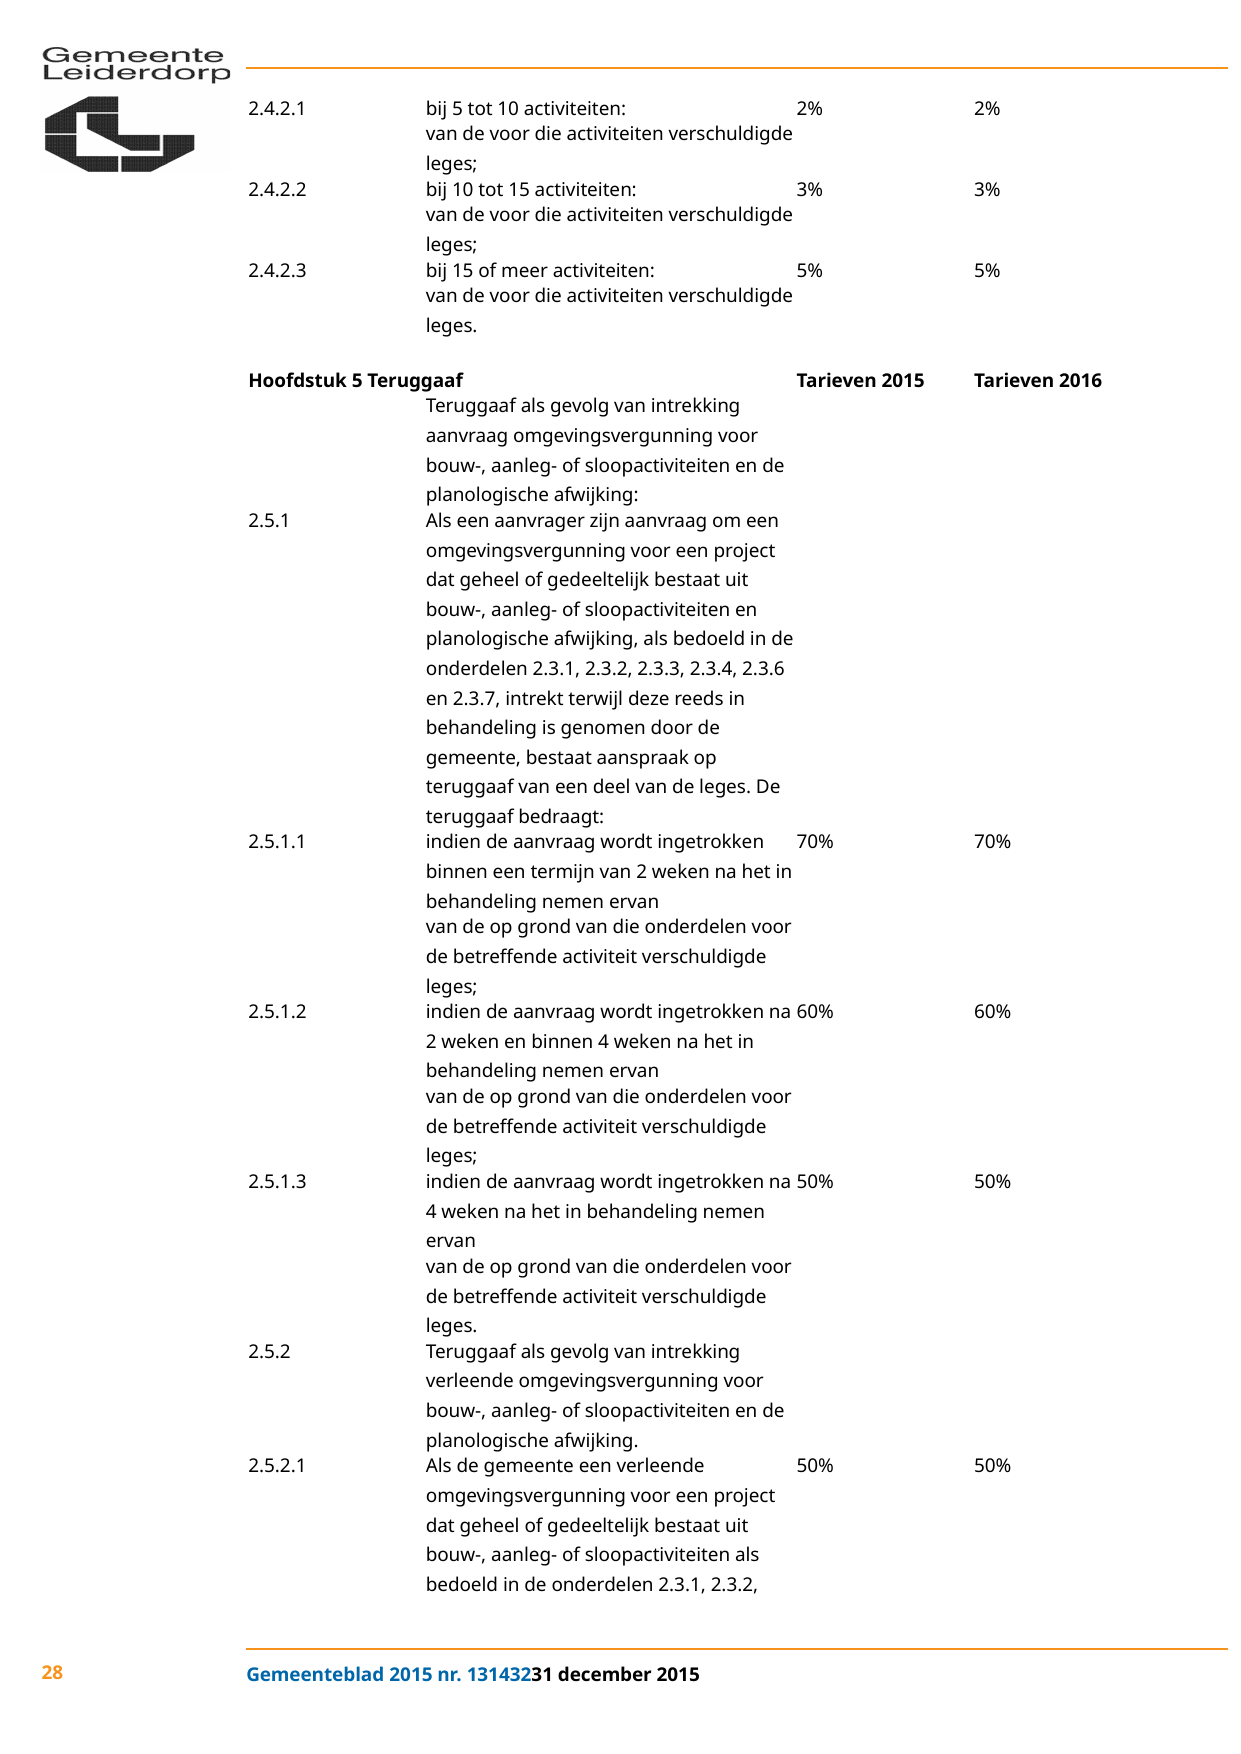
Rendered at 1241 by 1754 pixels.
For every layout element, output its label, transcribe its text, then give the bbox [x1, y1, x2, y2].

table_cell [974, 393, 1152, 507]
table_cell 50% [796, 1168, 974, 1253]
table_cell [796, 507, 974, 829]
table_cell [796, 1253, 974, 1338]
table_cell 50% [974, 1168, 1152, 1253]
table_cell [248, 202, 426, 257]
table_cell [796, 283, 974, 338]
picture [41, 47, 231, 172]
table_cell Als een aanvrager zijn aanvraag om een omgevingsvergunning voor een project dat geheel of gedeeltelijk bestaat uit bouw-, aanleg- of sloopactiviteiten en planologische afwijking, als bedoeld in de onderdelen 2.3.1, 2.3.2, 2.3.3, 2.3.4, 2.3.6 en 2.3.7, intrekt terwijl deze reeds in behandeling is genomen door de gemeente, bestaat aanspraak op teruggaaf van een deel van de leges. De teruggaaf bedraagt: [426, 507, 796, 829]
table_cell 60% [974, 999, 1152, 1083]
table_cell 3% [796, 176, 974, 202]
table_cell Teruggaaf als gevolg van intrekking aanvraag omgevingsvergunning voor bouw-, aanleg- of sloopactiviteiten en de planologische afwijking: [426, 393, 796, 507]
table_cell van de voor die activiteiten verschuldigde leges; [426, 202, 796, 257]
table_cell [974, 1084, 1152, 1168]
table_cell [974, 121, 1152, 176]
table_cell 70% [974, 829, 1152, 914]
table_cell van de voor die activiteiten verschuldigde leges. [426, 283, 796, 338]
table_cell [796, 1084, 974, 1168]
table_cell 2.5.1.2 [248, 999, 426, 1083]
table_cell [796, 914, 974, 998]
table_cell bij 15 of meer activiteiten: [426, 257, 796, 283]
table_cell 3% [974, 176, 1152, 202]
table_cell [248, 121, 426, 176]
table_cell [974, 202, 1152, 257]
table_cell [974, 283, 1152, 338]
table_cell bij 10 tot 15 activiteiten: [426, 176, 796, 202]
table_cell [796, 1338, 974, 1453]
table_cell indien de aanvraag wordt ingetrokken na 4 weken na het in behandeling nemen ervan [426, 1168, 796, 1253]
table_cell [426, 338, 796, 364]
table_cell Teruggaaf als gevolg van intrekking verleende omgevingsvergunning voor bouw-, aanleg- of sloopactiviteiten en de planologische afwijking. [426, 1338, 796, 1453]
table_cell 2.5.2.1 [248, 1453, 426, 1597]
table_cell [248, 1253, 426, 1338]
table_cell [796, 338, 974, 364]
table_cell [974, 507, 1152, 829]
table_cell 2.5.1.3 [248, 1168, 426, 1253]
table_cell [248, 338, 426, 364]
table_cell Als de gemeente een verleende omgevingsvergunning voor een project dat geheel of gedeeltelijk bestaat uit bouw-, aanleg- of sloopactiviteiten als bedoeld in de onderdelen 2.3.1, 2.3.2, [426, 1453, 796, 1597]
table_cell 2.5.2 [248, 1338, 426, 1453]
table_cell [248, 1084, 426, 1168]
table_cell 70% [796, 829, 974, 914]
table_cell indien de aanvraag wordt ingetrokken na 2 weken en binnen 4 weken na het in behandeling nemen ervan [426, 999, 796, 1083]
table_cell [796, 202, 974, 257]
table_cell [974, 1253, 1152, 1338]
table_cell 2.4.2.2 [248, 176, 426, 202]
table_cell 2% [796, 95, 974, 121]
table_cell 5% [974, 257, 1152, 283]
table_cell [248, 393, 426, 507]
table_cell 2.4.2.3 [248, 257, 426, 283]
table_cell van de op grond van die onderdelen voor de betreffende activiteit verschuldigde leges; [426, 1084, 796, 1168]
table_cell bij 5 tot 10 activiteiten: [426, 95, 796, 121]
table_cell [248, 283, 426, 338]
table_cell 2% [974, 95, 1152, 121]
table_cell [796, 121, 974, 176]
table_cell [796, 393, 974, 507]
table_cell [248, 914, 426, 998]
table_cell van de op grond van die onderdelen voor de betreffende activiteit verschuldigde leges; [426, 914, 796, 998]
table_header Tarieven 2015 [796, 367, 974, 393]
table_cell [974, 338, 1152, 364]
table_cell 5% [796, 257, 974, 283]
table_header Hoofdstuk 5 Teruggaaf [248, 367, 796, 393]
table_cell van de op grond van die onderdelen voor de betreffende activiteit verschuldigde leges. [426, 1253, 796, 1338]
table_header Tarieven 2016 [974, 367, 1152, 393]
table_cell 2.4.2.1 [248, 95, 426, 121]
table_cell 60% [796, 999, 974, 1083]
table_cell 2.5.1.1 [248, 829, 426, 914]
table_cell [974, 914, 1152, 998]
table_cell 50% [796, 1453, 974, 1597]
table_cell 2.5.1 [248, 507, 426, 829]
table_cell 50% [974, 1453, 1152, 1597]
table_cell van de voor die activiteiten verschuldigde leges; [426, 121, 796, 176]
table_cell [974, 1338, 1152, 1453]
table_cell indien de aanvraag wordt ingetrokken binnen een termijn van 2 weken na het in behandeling nemen ervan [426, 829, 796, 914]
